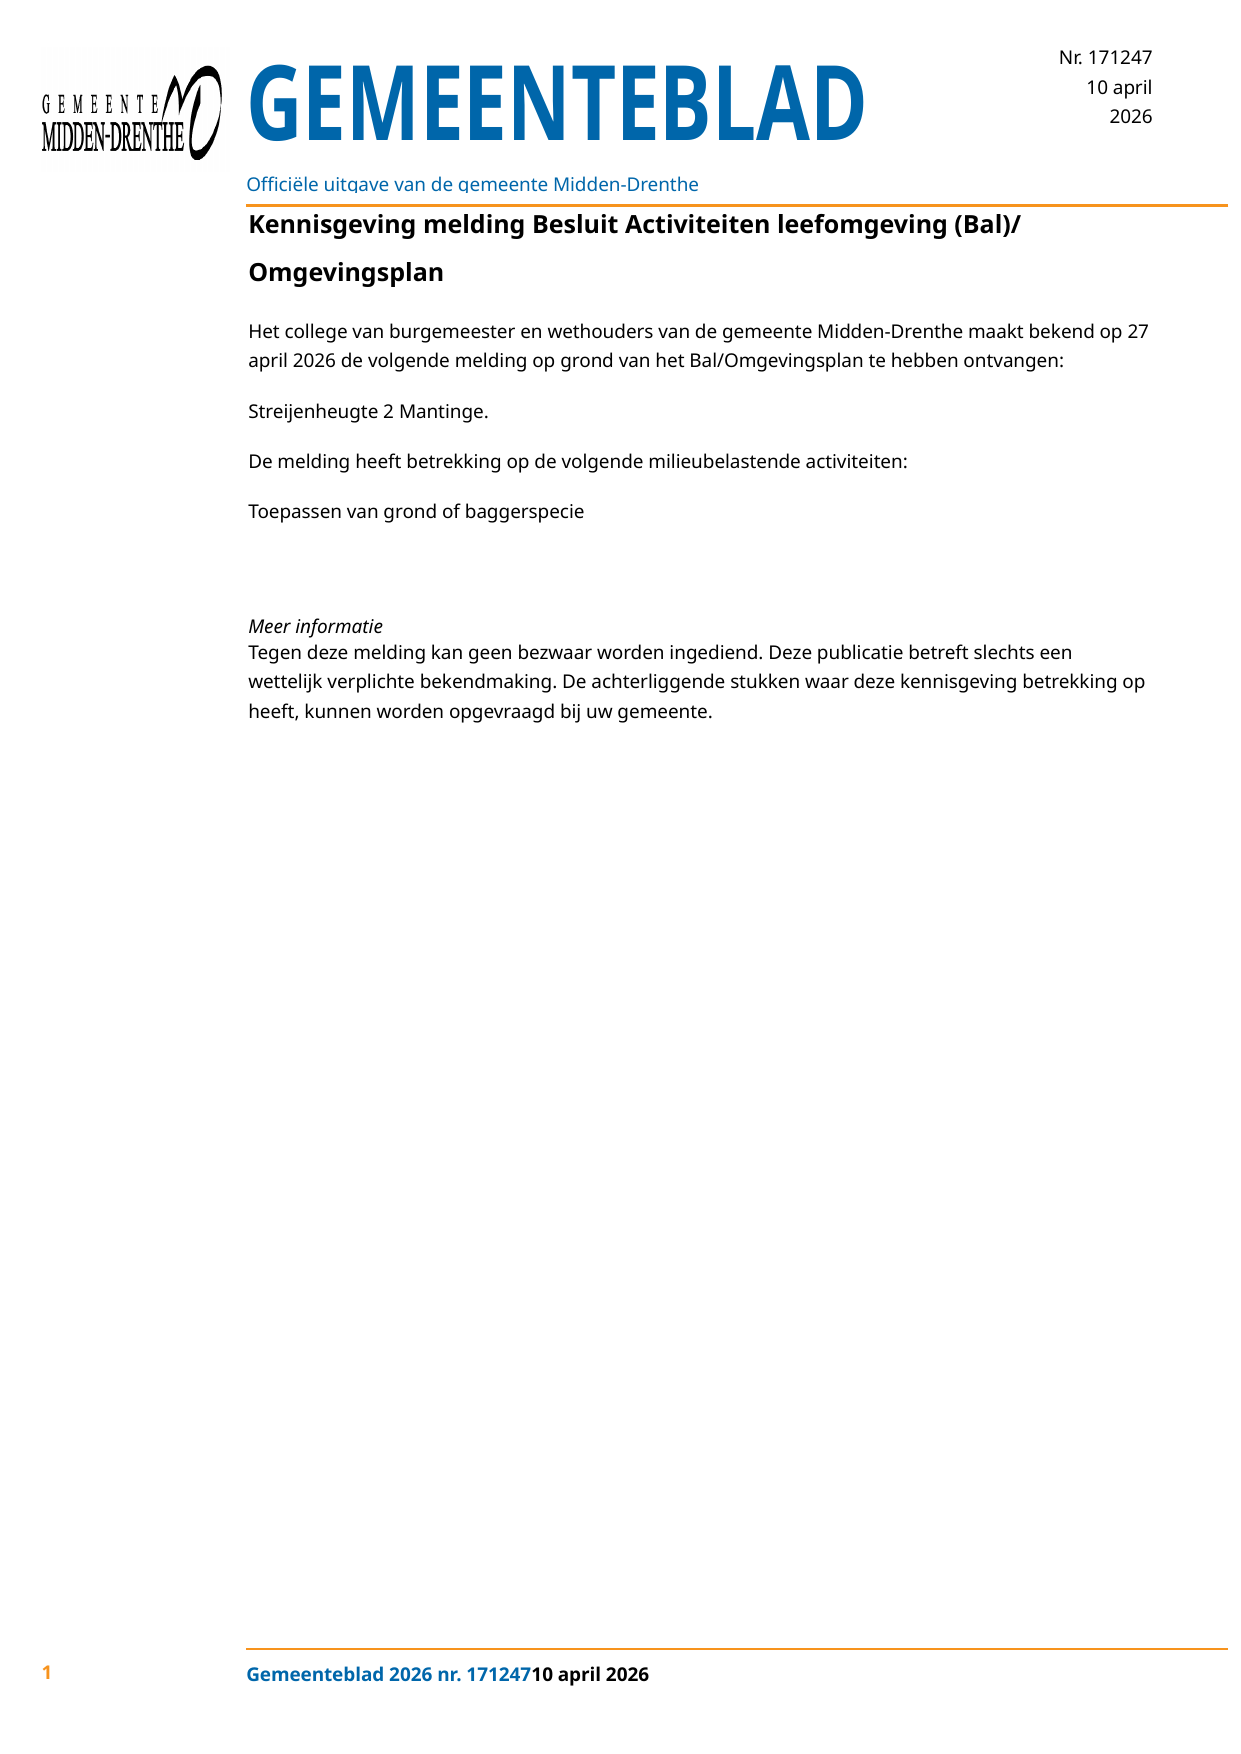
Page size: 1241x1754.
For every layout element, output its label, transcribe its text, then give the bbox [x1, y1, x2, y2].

text Tegen deze melding kan geen bezwaar worden ingediend. Deze publicatie betreft slechts een wettelijk verplichte bekendmaking. De achterliggende stukken waar deze kennisgeving betrekking op heeft, kunnen worden opgevraagd bij uw gemeente. [248, 639, 1152, 724]
text Het college van burgemeester en wethouders van de gemeente Midden-Drenthe maakt bekend op 27 april 2026 de volgende melding op grond van het Bal/Omgevingsplan te hebben ontvangen: [248, 318, 1152, 373]
text Meer informatie [248, 613, 1152, 639]
text Toepassen van grond of baggerspecie [248, 499, 1152, 524]
text Streijenheugte 2 Mantinge. [248, 398, 1152, 424]
text Kennisgeving melding Besluit Activiteiten leefomgeving (Bal)/ Omgevingsplan [248, 207, 1152, 288]
picture [41, 47, 231, 172]
text De melding heeft betrekking op de volgende milieubelastende activiteiten: [248, 448, 1152, 474]
